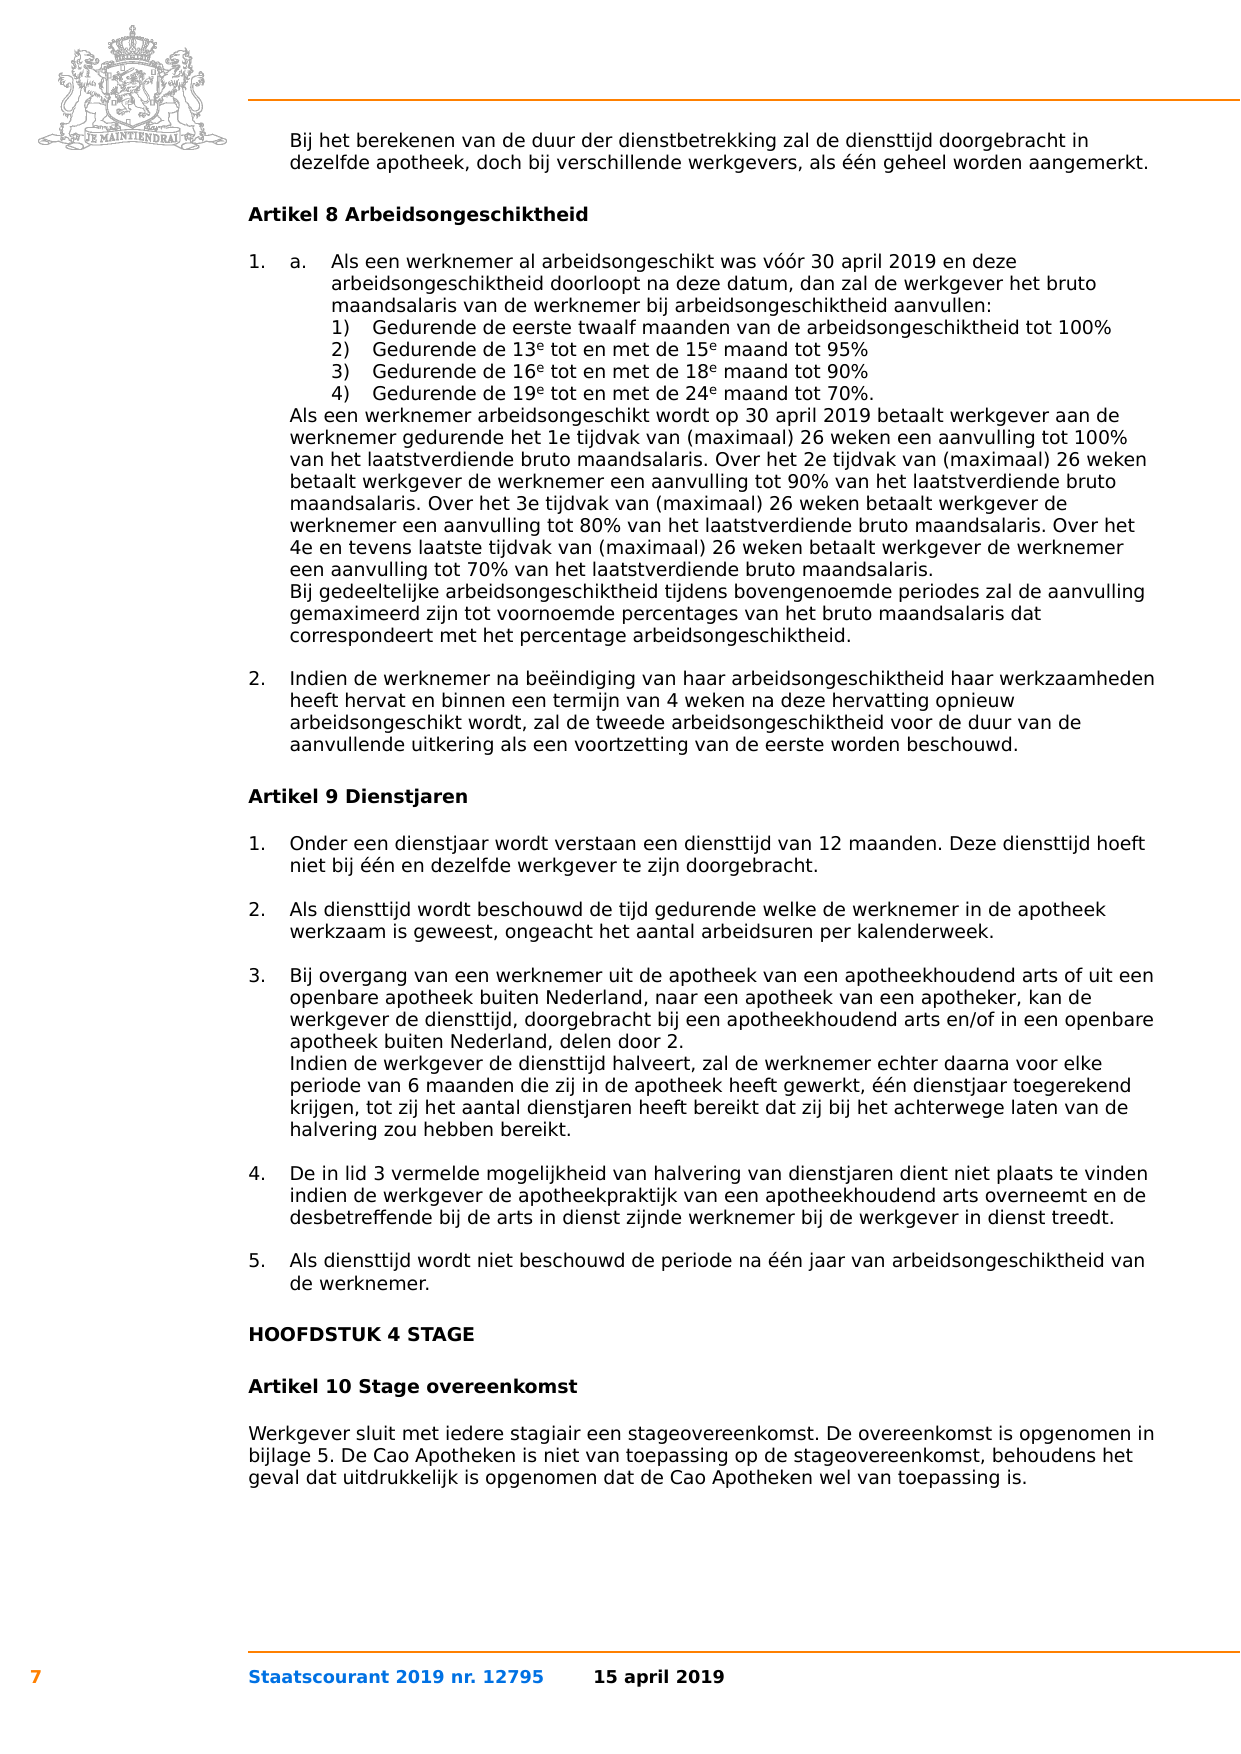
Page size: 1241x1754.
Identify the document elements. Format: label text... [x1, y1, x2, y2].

subtitle HOOFDSTUK 4 STAGE [248, 1324, 1163, 1346]
text Werkgever sluit met iedere stagiair een stageovereenkomst. De overeenkomst is opgenomen in bijlage 5. De Cao Apotheken is niet van toepassing op de stageovereenkomst, behoudens het geval dat uitdrukkelijk is opgenomen dat de Cao Apotheken wel van toepassing is. [248, 1423, 1163, 1489]
text 2. Als diensttijd wordt beschouwd de tijd gedurende welke de werknemer in de apotheek werkzaam is geweest, ongeacht het aantal arbeidsuren per kalenderweek. [248, 899, 1163, 943]
text 1) Gedurende de eerste twaalf maanden van de arbeidsongeschiktheid tot 100% [331, 317, 1163, 339]
text 3) Gedurende de 16e tot en met de 18e maand tot 90% [331, 361, 1163, 383]
subtitle Artikel 8 Arbeidsongeschiktheid [248, 204, 1163, 226]
text Indien de werkgever de diensttijd halveert, zal de werknemer echter daarna voor elke periode van 6 maanden die zij in de apotheek heeft gewerkt, één dienstjaar toegerekend krijgen, tot zij het aantal dienstjaren heeft bereikt dat zij bij het achterwege laten van de halvering zou hebben bereikt. [289, 1053, 1163, 1141]
subtitle Artikel 9 Dienstjaren [248, 786, 1163, 808]
text 3. Bij overgang van een werknemer uit de apotheek van een apotheekhoudend arts of uit een openbare apotheek buiten Nederland, naar een apotheek van een apotheker, kan de werkgever de diensttijd, doorgebracht bij een apotheekhoudend arts en/of in een openbare apotheek buiten Nederland, delen door 2. [248, 965, 1163, 1053]
text 2) Gedurende de 13e tot en met de 15e maand tot 95% [331, 339, 1163, 361]
text 4. De in lid 3 vermelde mogelijkheid van halvering van dienstjaren dient niet plaats te vinden indien de werkgever de apotheekpraktijk van een apotheekhoudend arts overneemt en de desbetreffende bij de arts in dienst zijnde werknemer bij de werkgever in dienst treedt. [248, 1163, 1163, 1228]
text 1. Onder een dienstjaar wordt verstaan een diensttijd van 12 maanden. Deze diensttijd hoeft niet bij één en dezelfde werkgever te zijn doorgebracht. [248, 833, 1163, 877]
picture [38, 25, 227, 150]
text 2. Indien de werknemer na beëindiging van haar arbeidsongeschiktheid haar werkzaamheden heeft hervat en binnen een termijn van 4 weken na deze hervatting opnieuw arbeidsongeschikt wordt, zal de tweede arbeidsongeschiktheid voor de duur van de aanvullende uitkering als een voortzetting van de eerste worden beschouwd. [248, 668, 1163, 756]
text Bij gedeeltelijke arbeidsongeschiktheid tijdens bovengenoemde periodes zal de aanvulling gemaximeerd zijn tot voornoemde percentages van het bruto maandsalaris dat correspondeert met het percentage arbeidsongeschiktheid. [289, 581, 1163, 646]
subtitle Artikel 10 Stage overeenkomst [248, 1376, 1163, 1398]
text Als een werknemer arbeidsongeschikt wordt op 30 april 2019 betaalt werkgever aan de werknemer gedurende het 1e tijdvak van (maximaal) 26 weken een aanvulling tot 100% van het laatstverdiende bruto maandsalaris. Over het 2e tijdvak van (maximaal) 26 weken betaalt werkgever de werknemer een aanvulling tot 90% van het laatstverdiende bruto maandsalaris. Over het 3e tijdvak van (maximaal) 26 weken betaalt werkgever de werknemer een aanvulling tot 80% van het laatstverdiende bruto maandsalaris. Over het 4e en tevens laatste tijdvak van (maximaal) 26 weken betaalt werkgever de werknemer een aanvulling tot 70% van het laatstverdiende bruto maandsalaris. [289, 405, 1163, 581]
text 4) Gedurende de 19e tot en met de 24e maand tot 70%. [331, 383, 1163, 405]
text Bij het berekenen van de duur der dienstbetrekking zal de diensttijd doorgebracht in dezelfde apotheek, doch bij verschillende werkgevers, als één geheel worden aangemerkt. [289, 130, 1163, 174]
text 1. a. Als een werknemer al arbeidsongeschikt was vóór 30 april 2019 en deze arbeidsongeschiktheid doorloopt na deze datum, dan zal de werkgever het bruto maandsalaris van de werknemer bij arbeidsongeschiktheid aanvullen: [248, 251, 1163, 317]
text 5. Als diensttijd wordt niet beschouwd de periode na één jaar van arbeidsongeschiktheid van de werknemer. [248, 1250, 1163, 1294]
